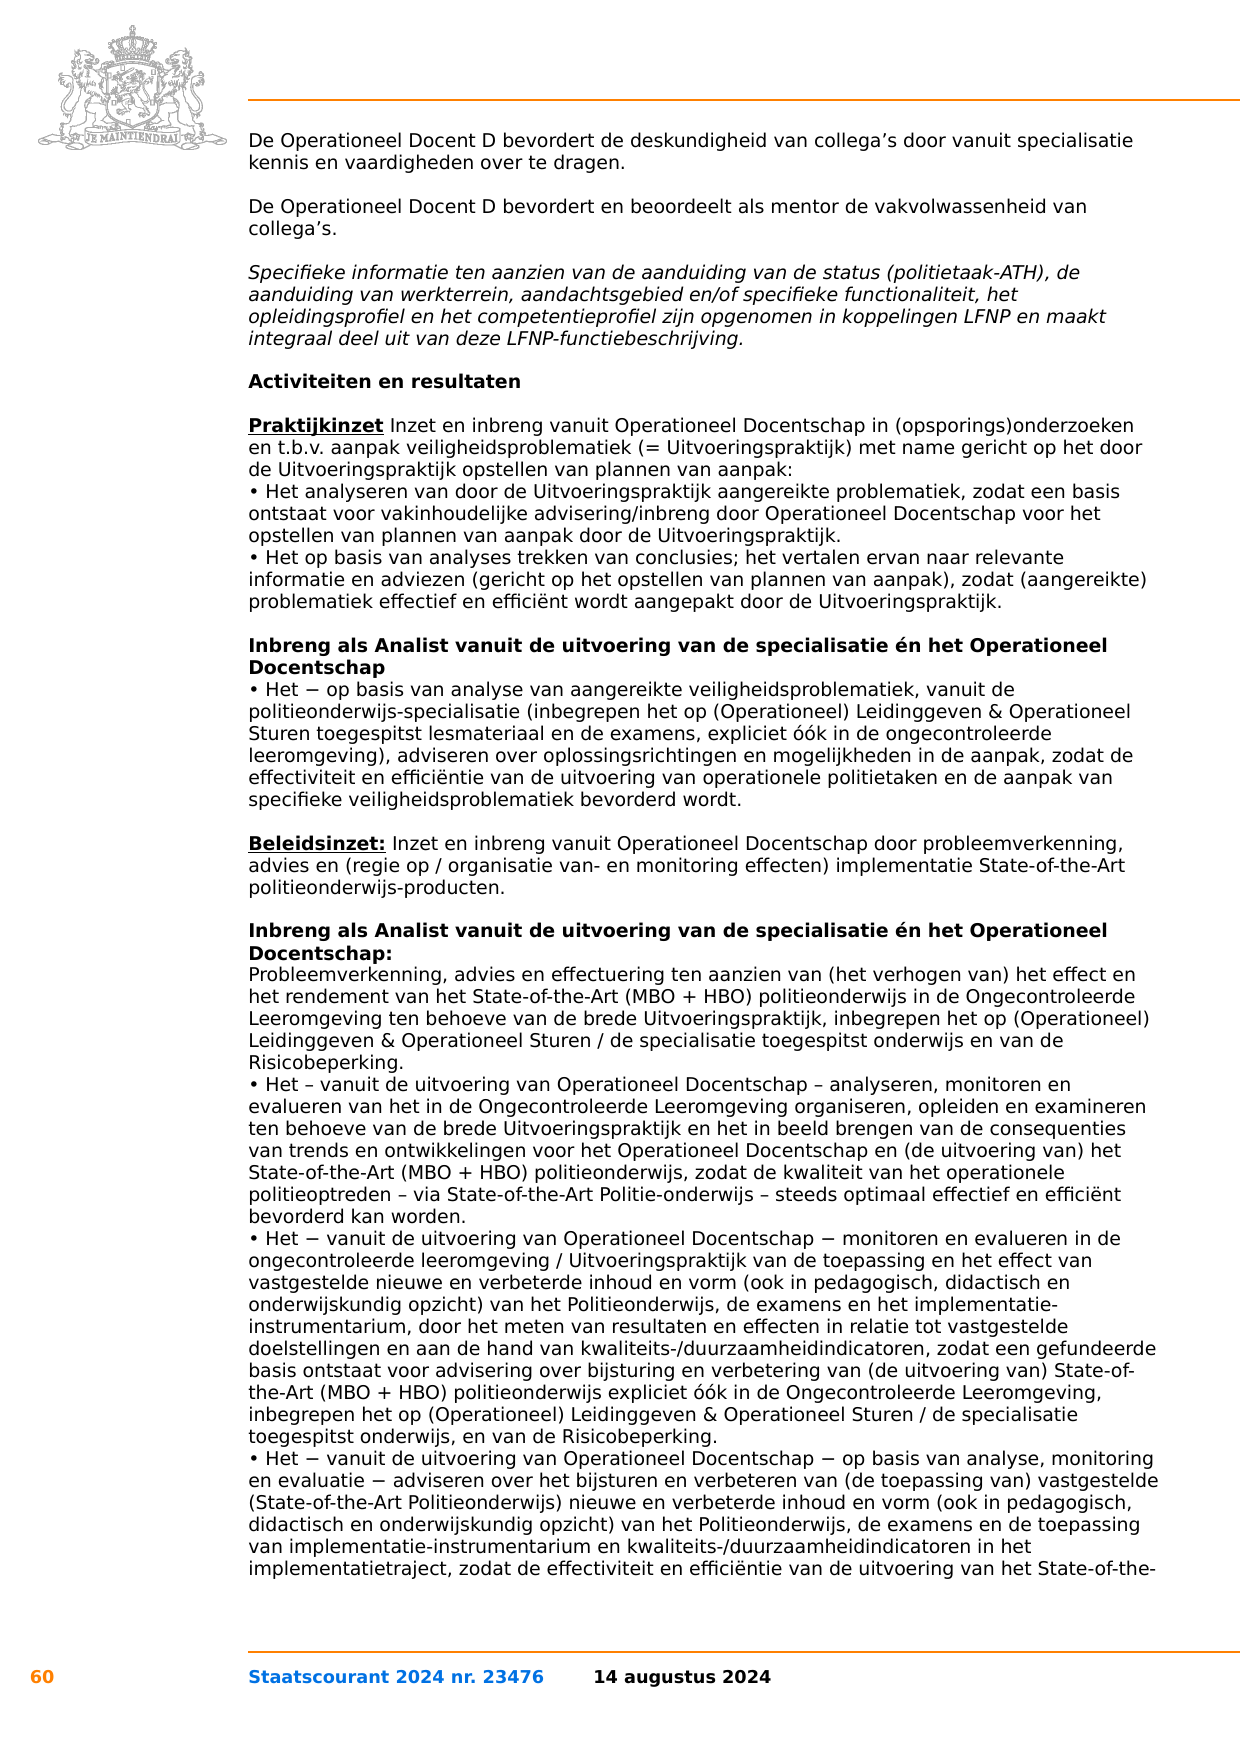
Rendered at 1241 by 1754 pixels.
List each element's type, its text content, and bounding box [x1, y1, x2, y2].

text • Het − op basis van analyse van aangereikte veiligheidsproblematiek, vanuit de politieonderwijs-specialisatie (inbegrepen het op (Operationeel) Leidinggeven & Operationeel Sturen toegespitst lesmateriaal en de examens, expliciet óók in de ongecontroleerde leeromgeving), adviseren over oplossingsrichtingen en mogelijkheden in de aanpak, zodat de effectiviteit en efficiëntie van de uitvoering van operationele politietaken en de aanpak van specifieke veiligheidsproblematiek bevorderd wordt. [248, 679, 1163, 811]
text De Operationeel Docent D bevordert de deskundigheid van collega’s door vanuit specialisatie kennis en vaardigheden over te dragen. [248, 130, 1163, 174]
text • Het − vanuit de uitvoering van Operationeel Docentschap − op basis van analyse, monitoring en evaluatie − adviseren over het bijsturen en verbeteren van (de toepassing van) vastgestelde (State-of-the-Art Politieonderwijs) nieuwe en verbeterde inhoud en vorm (ook in pedagogisch, didactisch en onderwijskundig opzicht) van het Politieonderwijs, de examens en de toepassing van implementatie-instrumentarium en kwaliteits-/duurzaamheidindicatoren in het implementatietraject, zodat de effectiviteit en efficiëntie van de uitvoering van het State-of-the- [248, 1448, 1163, 1580]
text • Het op basis van analyses trekken van conclusies; het vertalen ervan naar relevante informatie en adviezen (gericht op het opstellen van plannen van aanpak), zodat (aangereikte) problematiek effectief en efficiënt wordt aangepakt door de Uitvoeringspraktijk. [248, 547, 1163, 613]
text De Operationeel Docent D bevordert en beoordeelt als mentor de vakvolwassenheid van collega’s. [248, 196, 1163, 240]
text Probleemverkenning, advies en effectuering ten aanzien van (het verhogen van) het effect en het rendement van het State-of-the-Art (MBO + HBO) politieonderwijs in de Ongecontroleerde Leeromgeving ten behoeve van de brede Uitvoeringspraktijk, inbegrepen het op (Operationeel) Leidinggeven & Operationeel Sturen / de specialisatie toegespitst onderwijs en van de Risicobeperking. [248, 964, 1163, 1074]
text Praktijkinzet Inzet en inbreng vanuit Operationeel Docentschap in (opsporings)onderzoeken en t.b.v. aanpak veiligheidsproblematiek (= Uitvoeringspraktijk) met name gericht op het door de Uitvoeringspraktijk opstellen van plannen van aanpak: [248, 415, 1163, 481]
subtitle Activiteiten en resultaten [248, 371, 1163, 393]
text Beleidsinzet: Inzet en inbreng vanuit Operationeel Docentschap door probleemverkenning, advies en (regie op / organisatie van- en monitoring effecten) implementatie State-of-the-Art politieonderwijs-producten. [248, 833, 1163, 898]
text Inbreng als Analist vanuit de uitvoering van de specialisatie én het Operationeel Docentschap: [248, 920, 1163, 964]
text Specifieke informatie ten aanzien van de aanduiding van de status (politietaak-ATH), de aanduiding van werkterrein, aandachtsgebied en/of specifieke functionaliteit, het opleidingsprofiel en het competentieprofiel zijn opgenomen in koppelingen LFNP en maakt integraal deel uit van deze LFNP-functiebeschrijving. [248, 262, 1163, 349]
picture [38, 25, 227, 150]
subtitle Inbreng als Analist vanuit de uitvoering van de specialisatie én het Operationeel Docentschap [248, 635, 1163, 679]
text • Het − vanuit de uitvoering van Operationeel Docentschap − monitoren en evalueren in de ongecontroleerde leeromgeving / Uitvoeringspraktijk van de toepassing en het effect van vastgestelde nieuwe en verbeterde inhoud en vorm (ook in pedagogisch, didactisch en onderwijskundig opzicht) van het Politieonderwijs, de examens en het implementatie-instrumentarium, door het meten van resultaten en effecten in relatie tot vastgestelde doelstellingen en aan de hand van kwaliteits-/duurzaamheidindicatoren, zodat een gefundeerde basis ontstaat voor advisering over bijsturing en verbetering van (de uitvoering van) State-of-the-Art (MBO + HBO) politieonderwijs expliciet óók in de Ongecontroleerde Leeromgeving, inbegrepen het op (Operationeel) Leidinggeven & Operationeel Sturen / de specialisatie toegespitst onderwijs, en van de Risicobeperking. [248, 1228, 1163, 1448]
text • Het analyseren van door de Uitvoeringspraktijk aangereikte problematiek, zodat een basis ontstaat voor vakinhoudelijke advisering/inbreng door Operationeel Docentschap voor het opstellen van plannen van aanpak door de Uitvoeringspraktijk. [248, 481, 1163, 547]
text • Het – vanuit de uitvoering van Operationeel Docentschap – analyseren, monitoren en evalueren van het in de Ongecontroleerde Leeromgeving organiseren, opleiden en examineren ten behoeve van de brede Uitvoeringspraktijk en het in beeld brengen van de consequenties van trends en ontwikkelingen voor het Operationeel Docentschap en (de uitvoering van) het State-of-the-Art (MBO + HBO) politieonderwijs, zodat de kwaliteit van het operationele politieoptreden – via State-of-the-Art Politie-onderwijs – steeds optimaal effectief en efficiënt bevorderd kan worden. [248, 1074, 1163, 1228]
